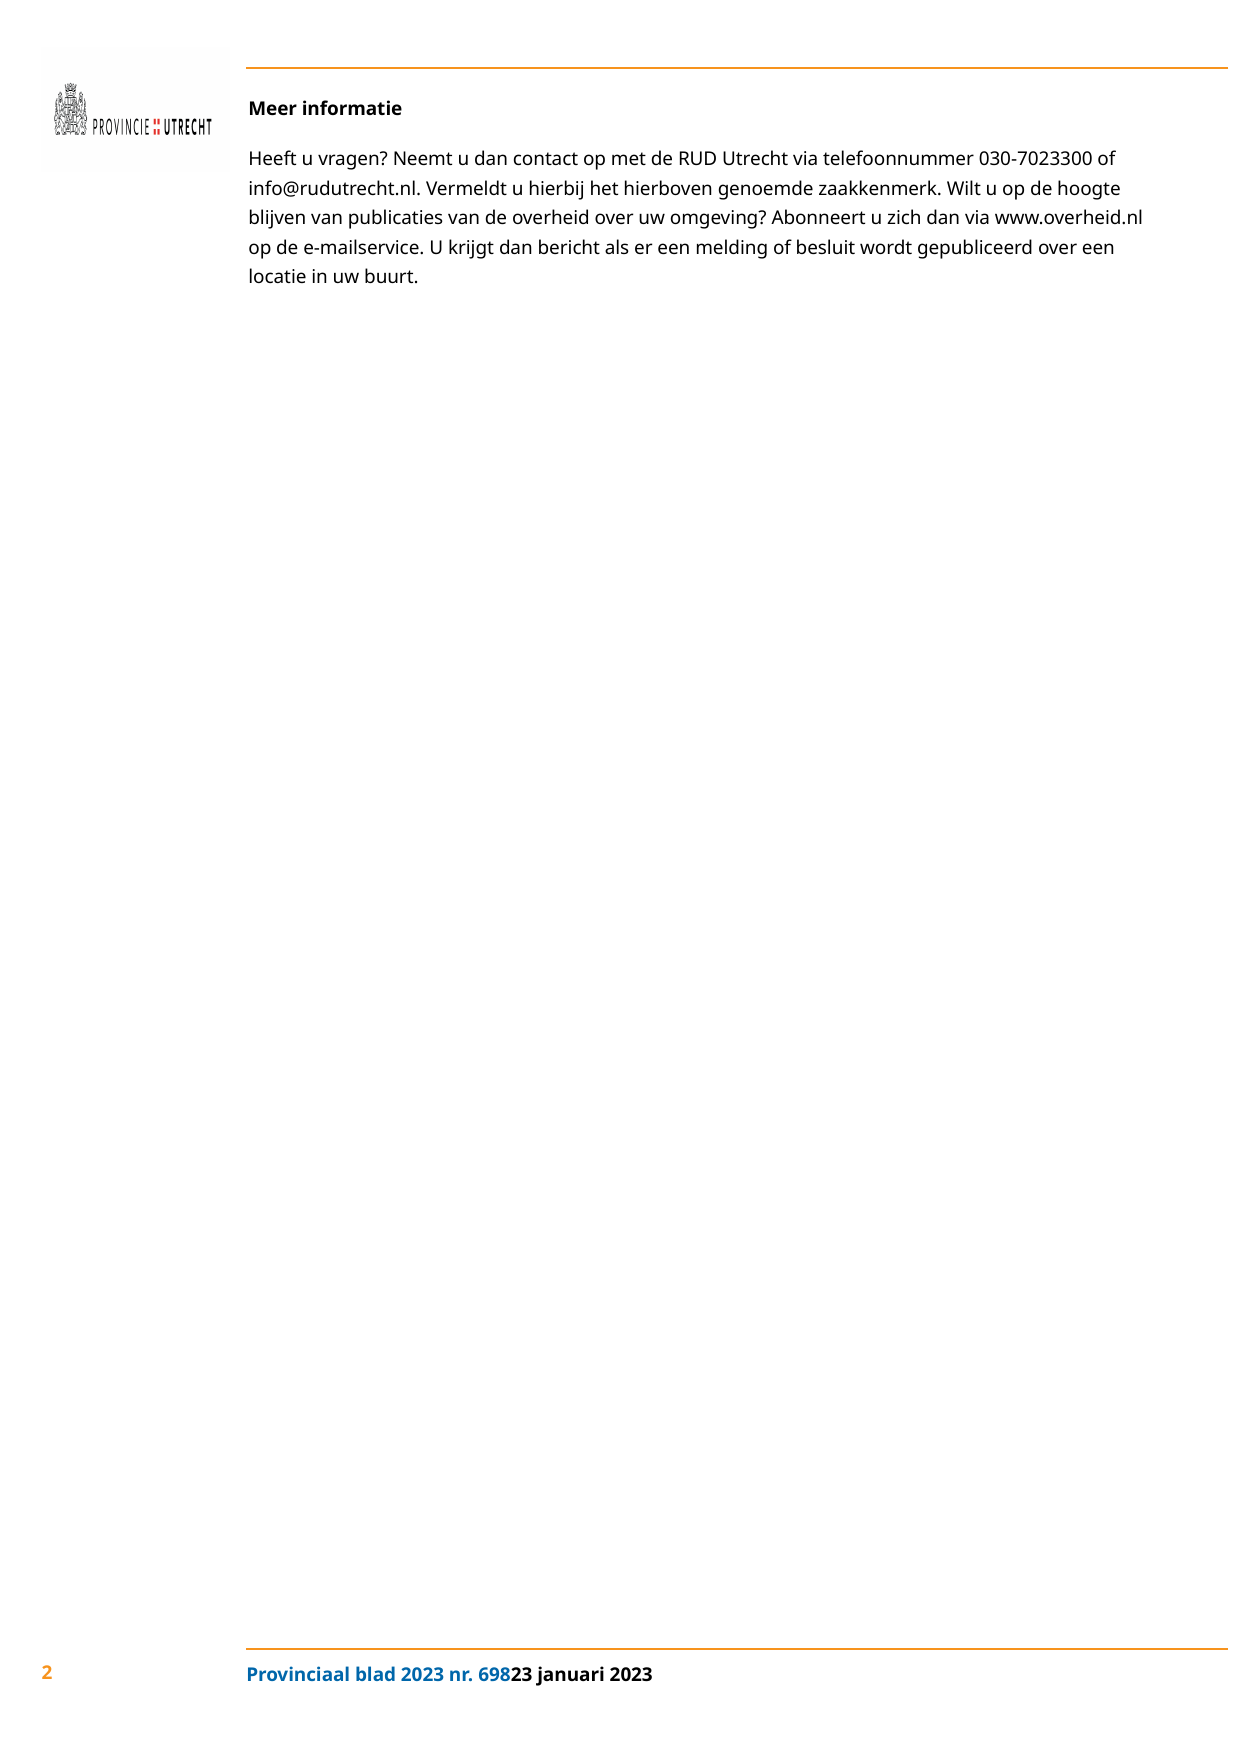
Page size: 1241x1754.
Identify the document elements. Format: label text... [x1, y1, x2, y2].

picture [41, 47, 231, 172]
text Meer informatie [248, 95, 1152, 121]
text Heeft u vragen? Neemt u dan contact op met de RUD Utrecht via telefoonnummer 030-7023300 of info@rudutrecht.nl. Vermeldt u hierbij het hierboven genoemde zaakkenmerk. Wilt u op de hoogte blijven van publicaties van de overheid over uw omgeving? Abonneert u zich dan via www.overheid.nl op de e-mailservice. U krijgt dan bericht als er een melding of besluit wordt gepubliceerd over een locatie in uw buurt. [248, 145, 1152, 289]
